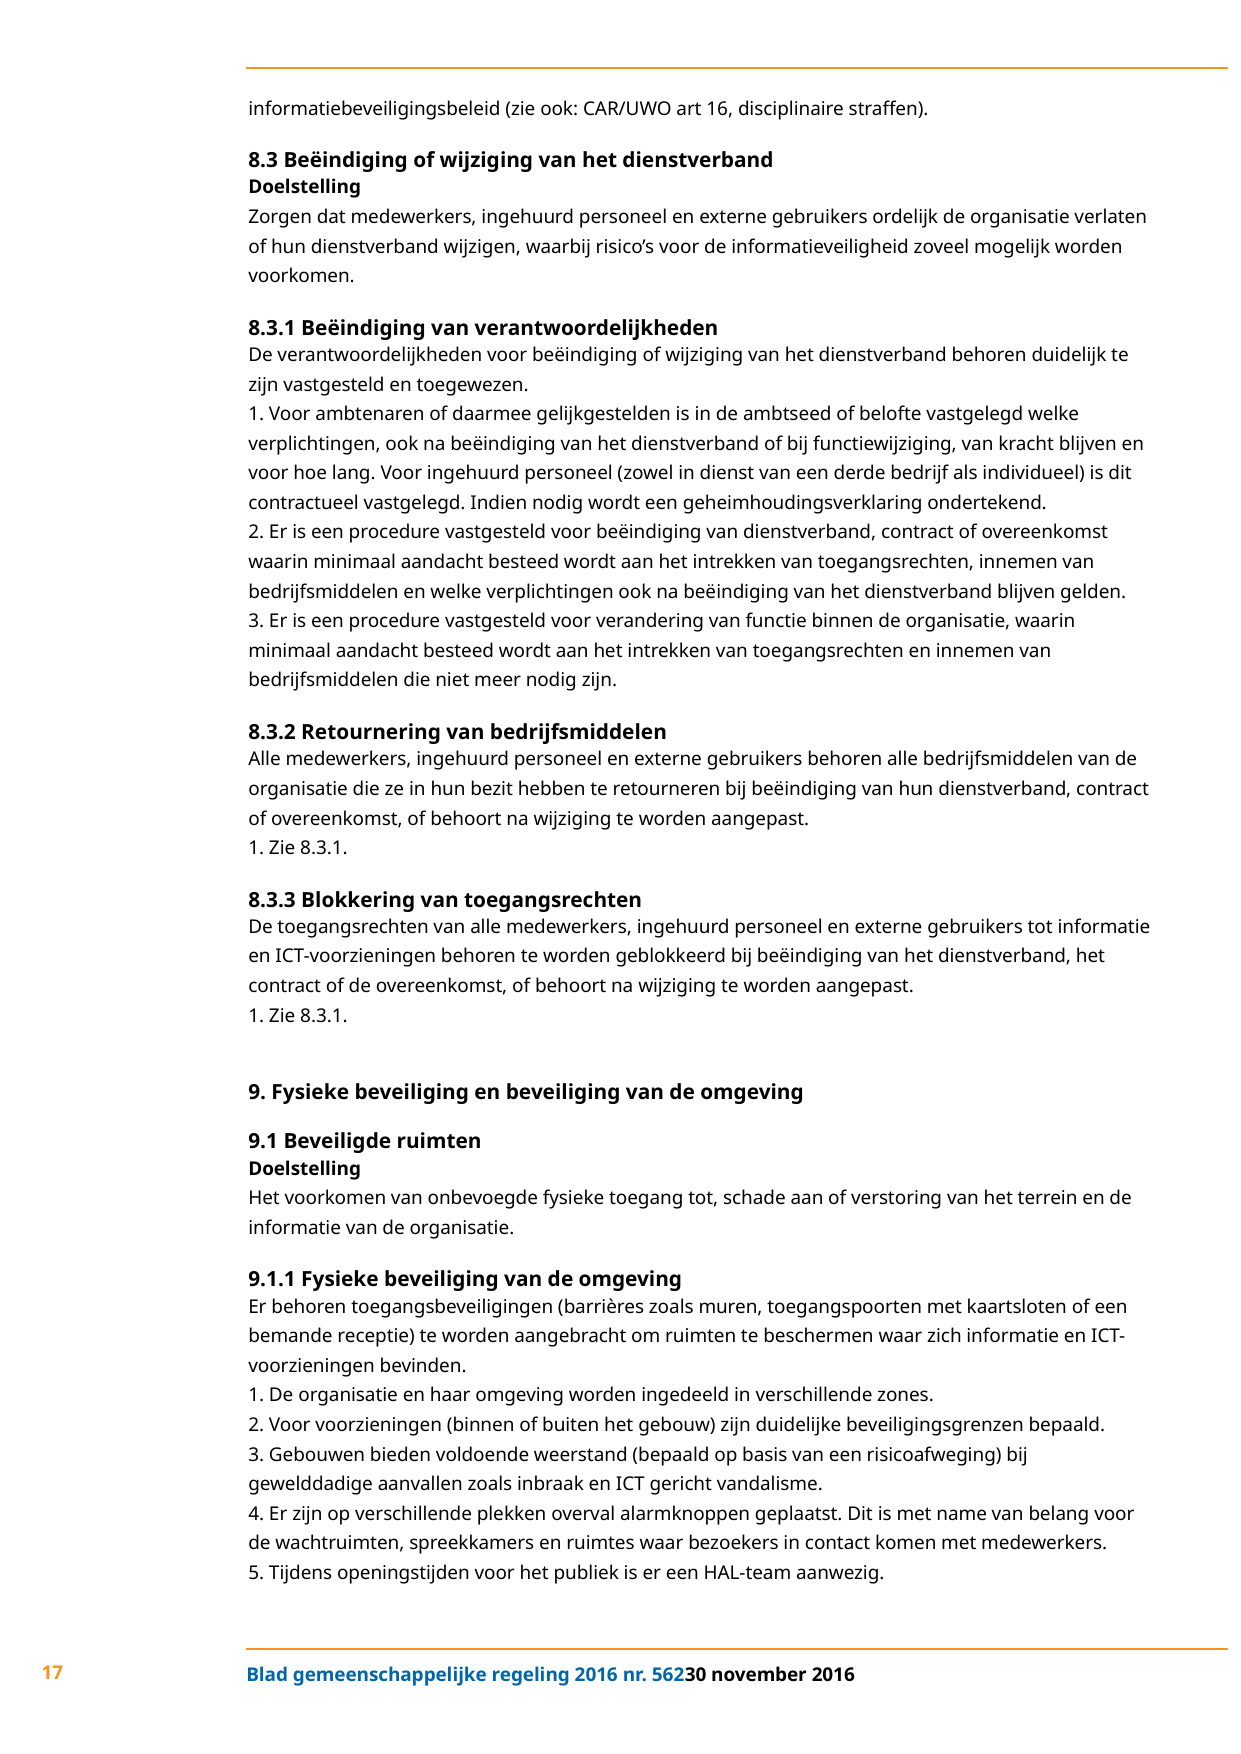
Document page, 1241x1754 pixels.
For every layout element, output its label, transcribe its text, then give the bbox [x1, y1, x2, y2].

text 1. De organisatie en haar omgeving worden ingedeeld in verschillende zones. [248, 1382, 1152, 1407]
text Doelstelling [248, 174, 1152, 199]
text 5. Tijdens openingstijden voor het publiek is er een HAL-team aanwezig. [248, 1559, 1152, 1585]
text 1. Zie 8.3.1. [248, 834, 1152, 860]
text 2. Voor voorzieningen (binnen of buiten het gebouw) zijn duidelijke beveiligingsgrenzen bepaald. [248, 1411, 1152, 1437]
text 9.1 Beveiligde ruimten [248, 1126, 1152, 1155]
text 8.3.2 Retournering van bedrijfsmiddelen [248, 717, 1152, 746]
text 3. Gebouwen bieden voldoende weerstand (bepaald op basis van een risicoafweging) bij gewelddadige aanvallen zoals inbraak en ICT gericht vandalisme. [248, 1441, 1152, 1496]
text De toegangsrechten van alle medewerkers, ingehuurd personeel en externe gebruikers tot informatie en ICT-voorzieningen behoren te worden geblokkeerd bij beëindiging van het dienstverband, het contract of de overeenkomst, of behoort na wijziging te worden aangepast. [248, 913, 1152, 998]
text 1. Voor ambtenaren of daarmee gelijkgestelden is in de ambtseed of belofte vastgelegd welke verplichtingen, ook na beëindiging van het dienstverband of bij functiewijziging, van kracht blijven en voor hoe lang. Voor ingehuurd personeel (zowel in dienst van een derde bedrijf als individueel) is dit contractueel vastgelegd. Indien nodig wordt een geheimhoudingsverklaring ondertekend. [248, 400, 1152, 515]
text 9.1.1 Fysieke beveiliging van de omgeving [248, 1264, 1152, 1293]
text Alle medewerkers, ingehuurd personeel en externe gebruikers behoren alle bedrijfsmiddelen van de organisatie die ze in hun bezit hebben te retourneren bij beëindiging van hun dienstverband, contract of overeenkomst, of behoort na wijziging te worden aangepast. [248, 746, 1152, 830]
text informatiebeveiligingsbeleid (zie ook: CAR/UWO art 16, disciplinaire straffen). [248, 95, 1152, 121]
text 8.3 Beëindiging of wijziging van het dienstverband [248, 145, 1152, 174]
text 2. Er is een procedure vastgesteld voor beëindiging van dienstverband, contract of overeenkomst waarin minimaal aandacht besteed wordt aan het intrekken van toegangsrechten, innemen van bedrijfsmiddelen en welke verplichtingen ook na beëindiging van het dienstverband blijven gelden. [248, 519, 1152, 604]
text 4. Er zijn op verschillende plekken overval alarmknoppen geplaatst. Dit is met name van belang voor de wachtruimten, spreekkamers en ruimtes waar bezoekers in contact komen met medewerkers. [248, 1500, 1152, 1555]
text De verantwoordelijkheden voor beëindiging of wijziging van het dienstverband behoren duidelijk te zijn vastgesteld en toegewezen. [248, 341, 1152, 397]
text Doelstelling [248, 1155, 1152, 1181]
text 1. Zie 8.3.1. [248, 1002, 1152, 1028]
text Het voorkomen van onbevoegde fysieke toegang tot, schade aan of verstoring van het terrein en de informatie van de organisatie. [248, 1184, 1152, 1240]
text 8.3.1 Beëindiging van verantwoordelijkheden [248, 313, 1152, 341]
text Er behoren toegangsbeveiligingen (barrières zoals muren, toegangspoorten met kaartsloten of een bemande receptie) te worden aangebracht om ruimten te beschermen waar zich informatie en ICT-voorzieningen bevinden. [248, 1293, 1152, 1378]
text 8.3.3 Blokkering van toegangsrechten [248, 885, 1152, 913]
text Zorgen dat medewerkers, ingehuurd personeel en externe gebruikers ordelijk de organisatie verlaten of hun dienstverband wijzigen, waarbij risico’s voor de informatieveiligheid zoveel mogelijk worden voorkomen. [248, 203, 1152, 288]
text 3. Er is een procedure vastgesteld voor verandering van functie binnen de organisatie, waarin minimaal aandacht besteed wordt aan het intrekken van toegangsrechten en innemen van bedrijfsmiddelen die niet meer nodig zijn. [248, 607, 1152, 692]
text 9. Fysieke beveiliging en beveiliging van de omgeving [248, 1077, 1152, 1106]
picture [41, 47, 231, 172]
